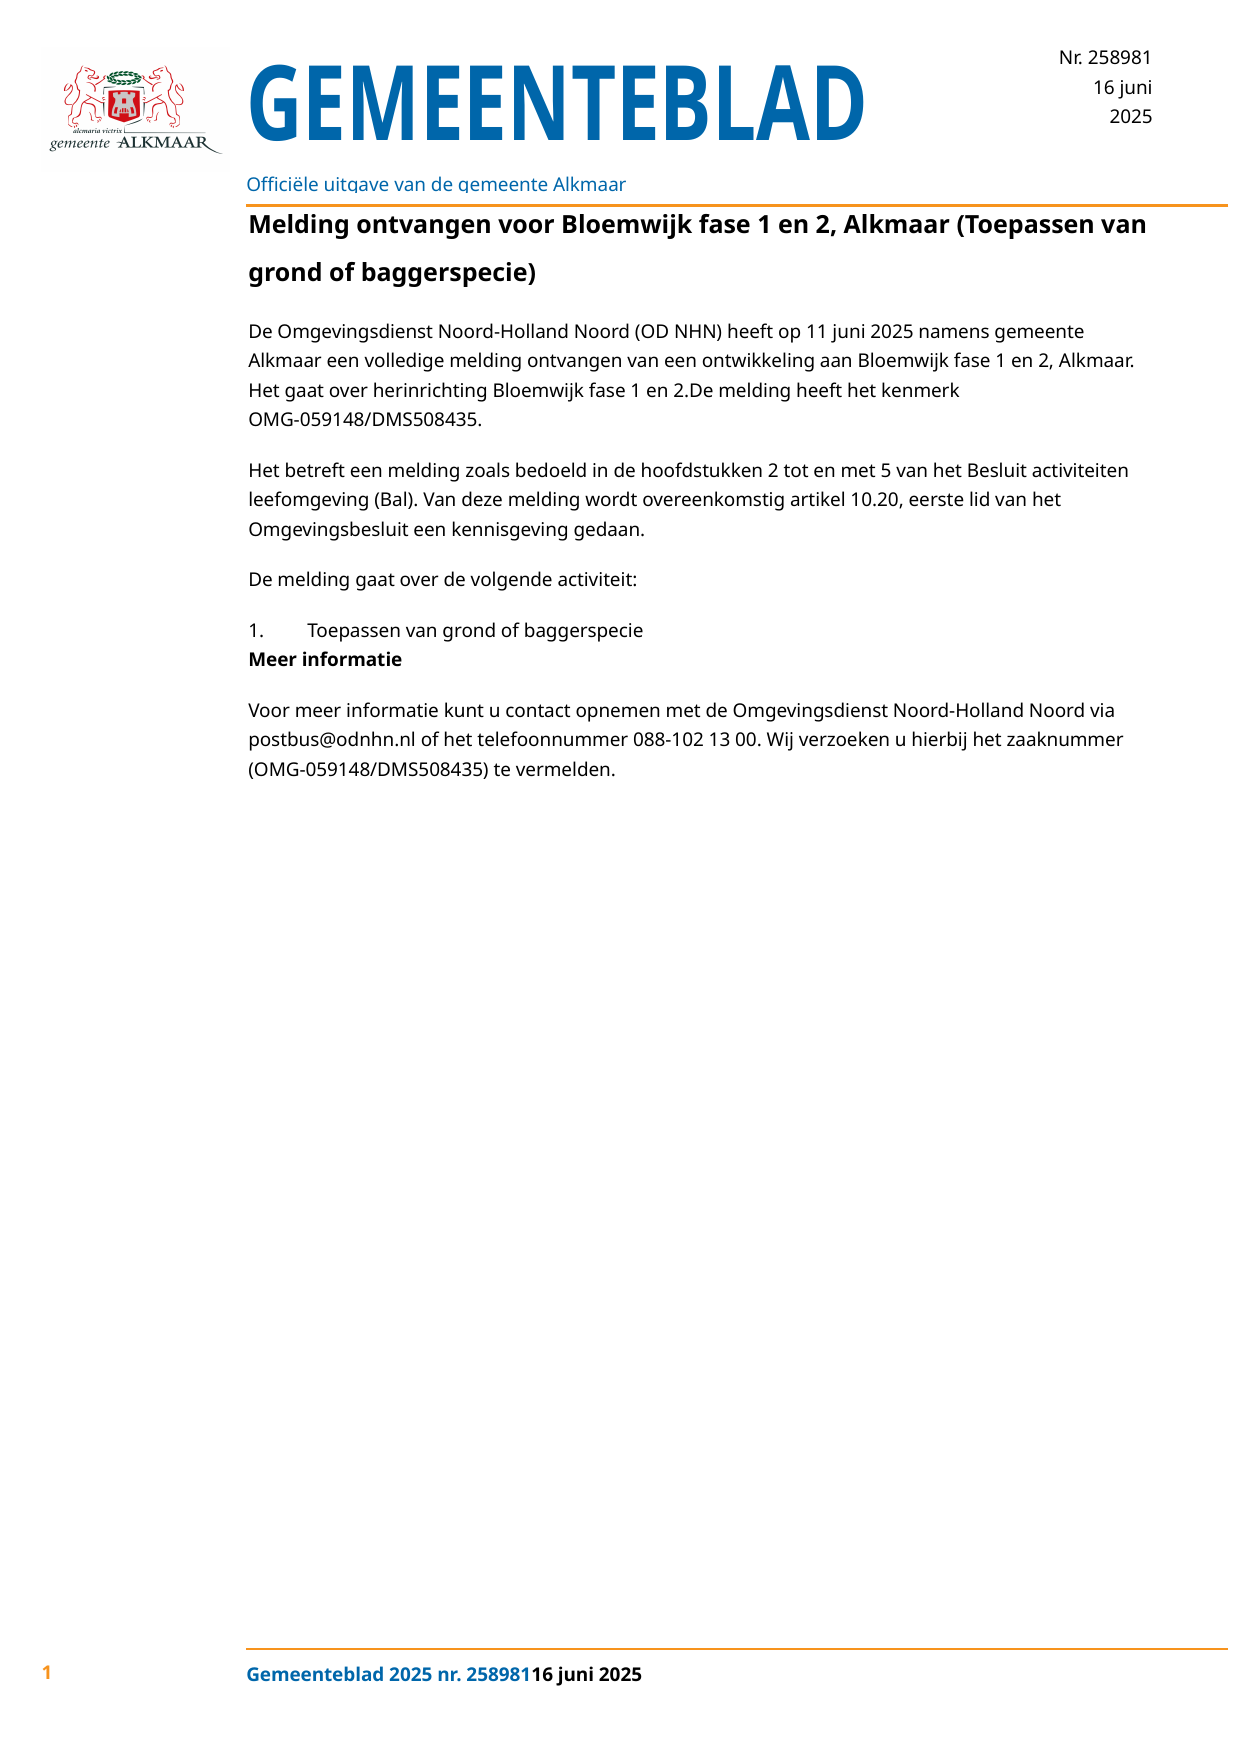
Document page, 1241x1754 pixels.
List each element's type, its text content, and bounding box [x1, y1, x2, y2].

text De melding gaat over de volgende activiteit: [248, 567, 1152, 592]
picture [41, 47, 231, 172]
list Toepassen van grond of baggerspecie [248, 617, 1152, 643]
text Meer informatie [248, 647, 1152, 672]
text Het betreft een melding zoals bedoeld in de hoofdstukken 2 tot en met 5 van het Besluit activiteiten leefomgeving (Bal). Van deze melding wordt overeenkomstig artikel 10.20, eerste lid van het Omgevingsbesluit een kennisgeving gedaan. [248, 457, 1152, 542]
text Voor meer informatie kunt u contact opnemen met de Omgevingsdienst Noord-Holland Noord via postbus@odnhn.nl of het telefoonnummer 088-102 13 00. Wij verzoeken u hierbij het zaaknummer (OMG-059148/DMS508435) te vermelden. [248, 697, 1152, 782]
text Melding ontvangen voor Bloemwijk fase 1 en 2, Alkmaar (Toepassen van grond of baggerspecie) [248, 207, 1152, 288]
text De Omgevingsdienst Noord-Holland Noord (OD NHN) heeft op 11 juni 2025 namens gemeente Alkmaar een volledige melding ontvangen van een ontwikkeling aan Bloemwijk fase 1 en 2, Alkmaar. Het gaat over herinrichting Bloemwijk fase 1 en 2.De melding heeft het kenmerk OMG-059148/DMS508435. [248, 318, 1152, 432]
